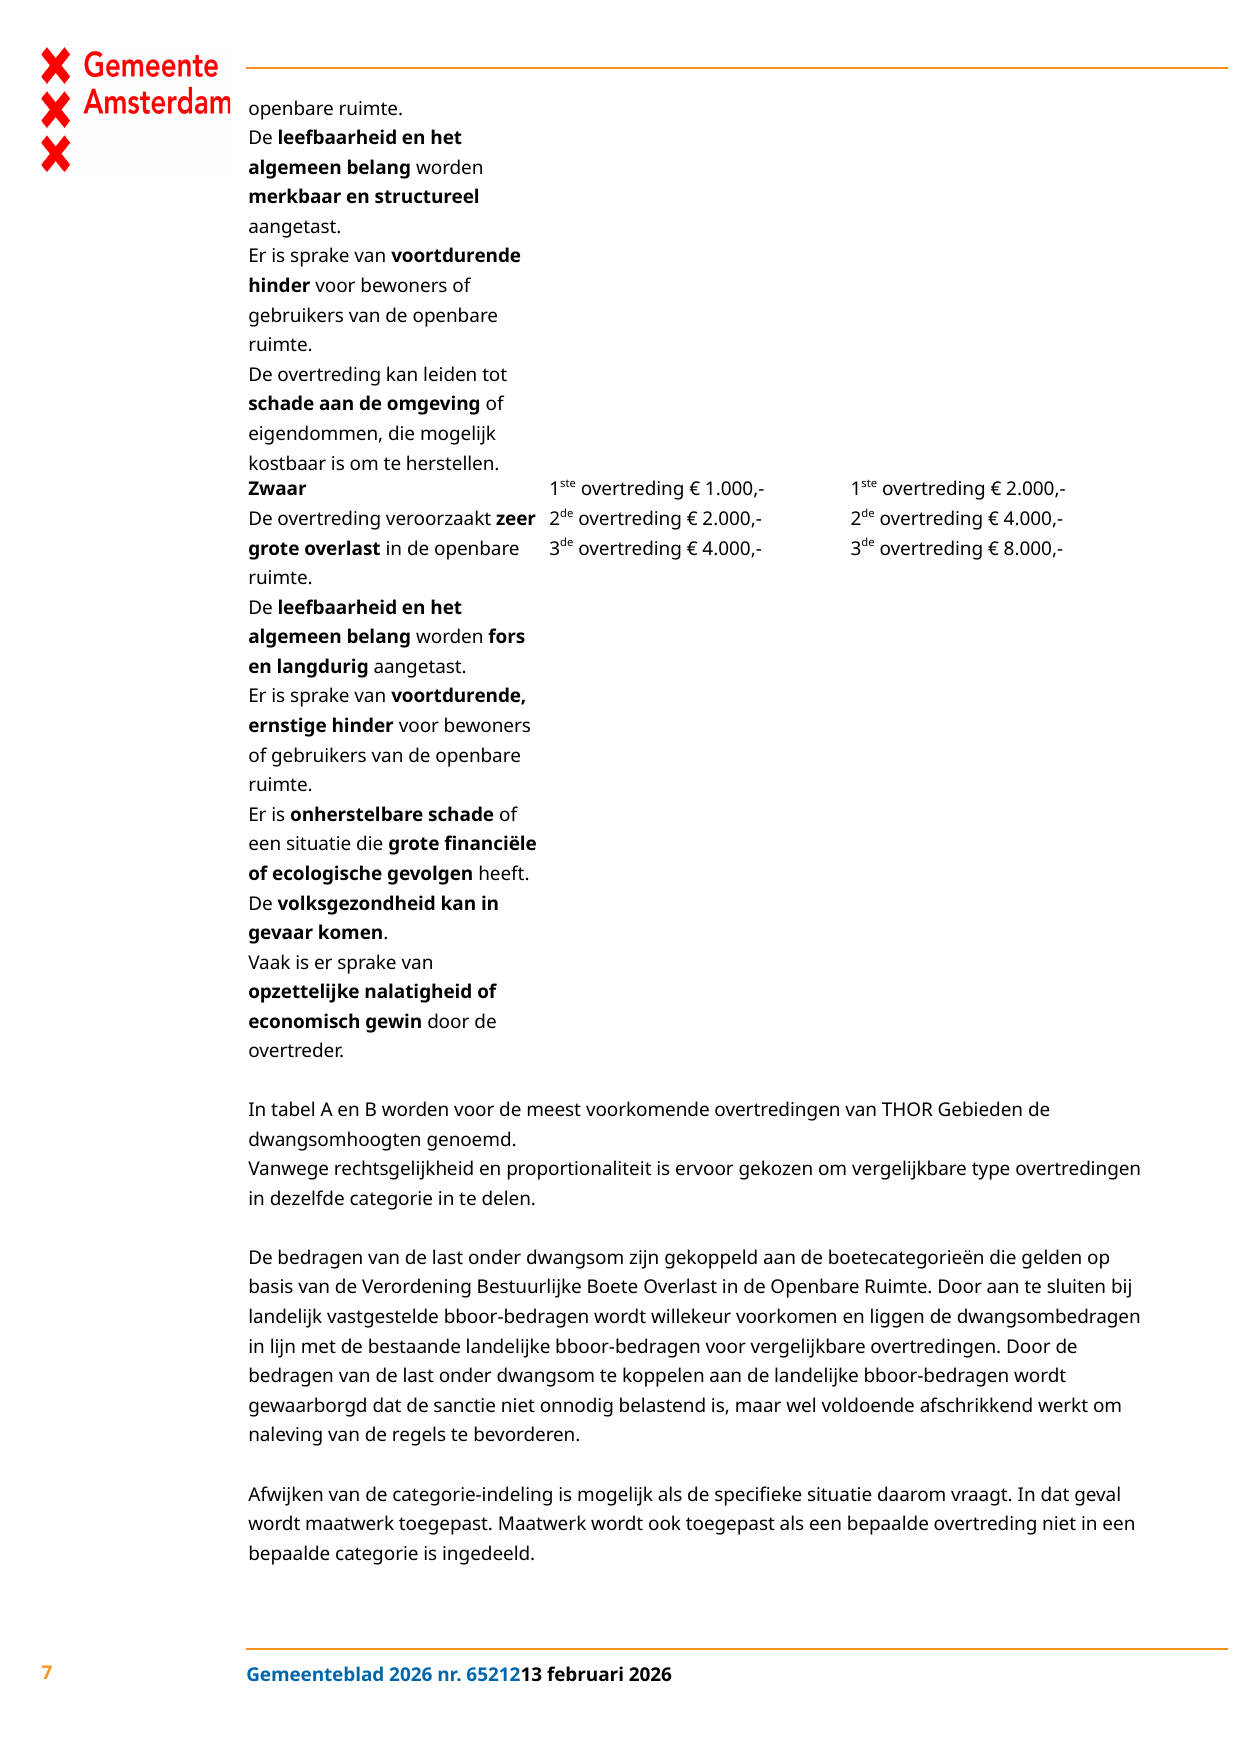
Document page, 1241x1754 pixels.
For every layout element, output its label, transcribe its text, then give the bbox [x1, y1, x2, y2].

table_cell Zwaar De overtreding veroorzaakt zeer grote overlast in de openbare ruimte. De leefbaarheid en het algemeen belang worden fors en langdurig aangetast. Er is sprake van voortdurende, ernstige hinder voor bewoners of gebruikers van de openbare ruimte. Er is onherstelbare schade of een situatie die grote financiële of ecologische gevolgen heeft. De volksgezondheid kan in gevaar komen. Vaak is er sprake van opzettelijke nalatigheid of economisch gewin door de overtreder. [248, 476, 549, 1063]
table_cell 1ste overtreding € 2.000,- 2de overtreding € 4.000,- 3de overtreding € 8.000,- [850, 476, 1152, 1063]
text Afwijken van de categorie-indeling is mogelijk als de specifieke situatie daarom vraagt. In dat geval wordt maatwerk toegepast. Maatwerk wordt ook toegepast als een bepaalde overtreding niet in een bepaalde categorie is ingedeeld. [248, 1481, 1152, 1566]
text De bedragen van de last onder dwangsom zijn gekoppeld aan de boetecategorieën die gelden op basis van de Verordening Bestuurlijke Boete Overlast in de Openbare Ruimte. Door aan te sluiten bij landelijk vastgestelde bboor-bedragen wordt willekeur voorkomen en liggen de dwangsombedragen in lijn met de bestaande landelijke bboor-bedragen voor vergelijkbare overtredingen. Door de bedragen van de last onder dwangsom te koppelen aan de landelijke bboor-bedragen wordt gewaarborgd dat de sanctie niet onnodig belastend is, maar wel voldoende afschrikkend werkt om naleving van de regels te bevorderen. [248, 1244, 1152, 1447]
table_cell [549, 95, 850, 476]
picture [41, 47, 231, 172]
text Vanwege rechtsgelijkheid en proportionaliteit is ervoor gekozen om vergelijkbare type overtredingen in dezelfde categorie in te delen. [248, 1155, 1152, 1211]
table_cell openbare ruimte. De leefbaarheid en het algemeen belang worden merkbaar en structureel aangetast. Er is sprake van voortdurende hinder voor bewoners of gebruikers van de openbare ruimte. De overtreding kan leiden tot schade aan de omgeving of eigendommen, die mogelijk kostbaar is om te herstellen. [248, 95, 549, 476]
text In tabel A en B worden voor de meest voorkomende overtredingen van THOR Gebieden de dwangsomhoogten genoemd. [248, 1096, 1152, 1151]
table_cell 1ste overtreding € 1.000,- 2de overtreding € 2.000,- 3de overtreding € 4.000,- [549, 476, 850, 1063]
table_cell [850, 95, 1152, 476]
